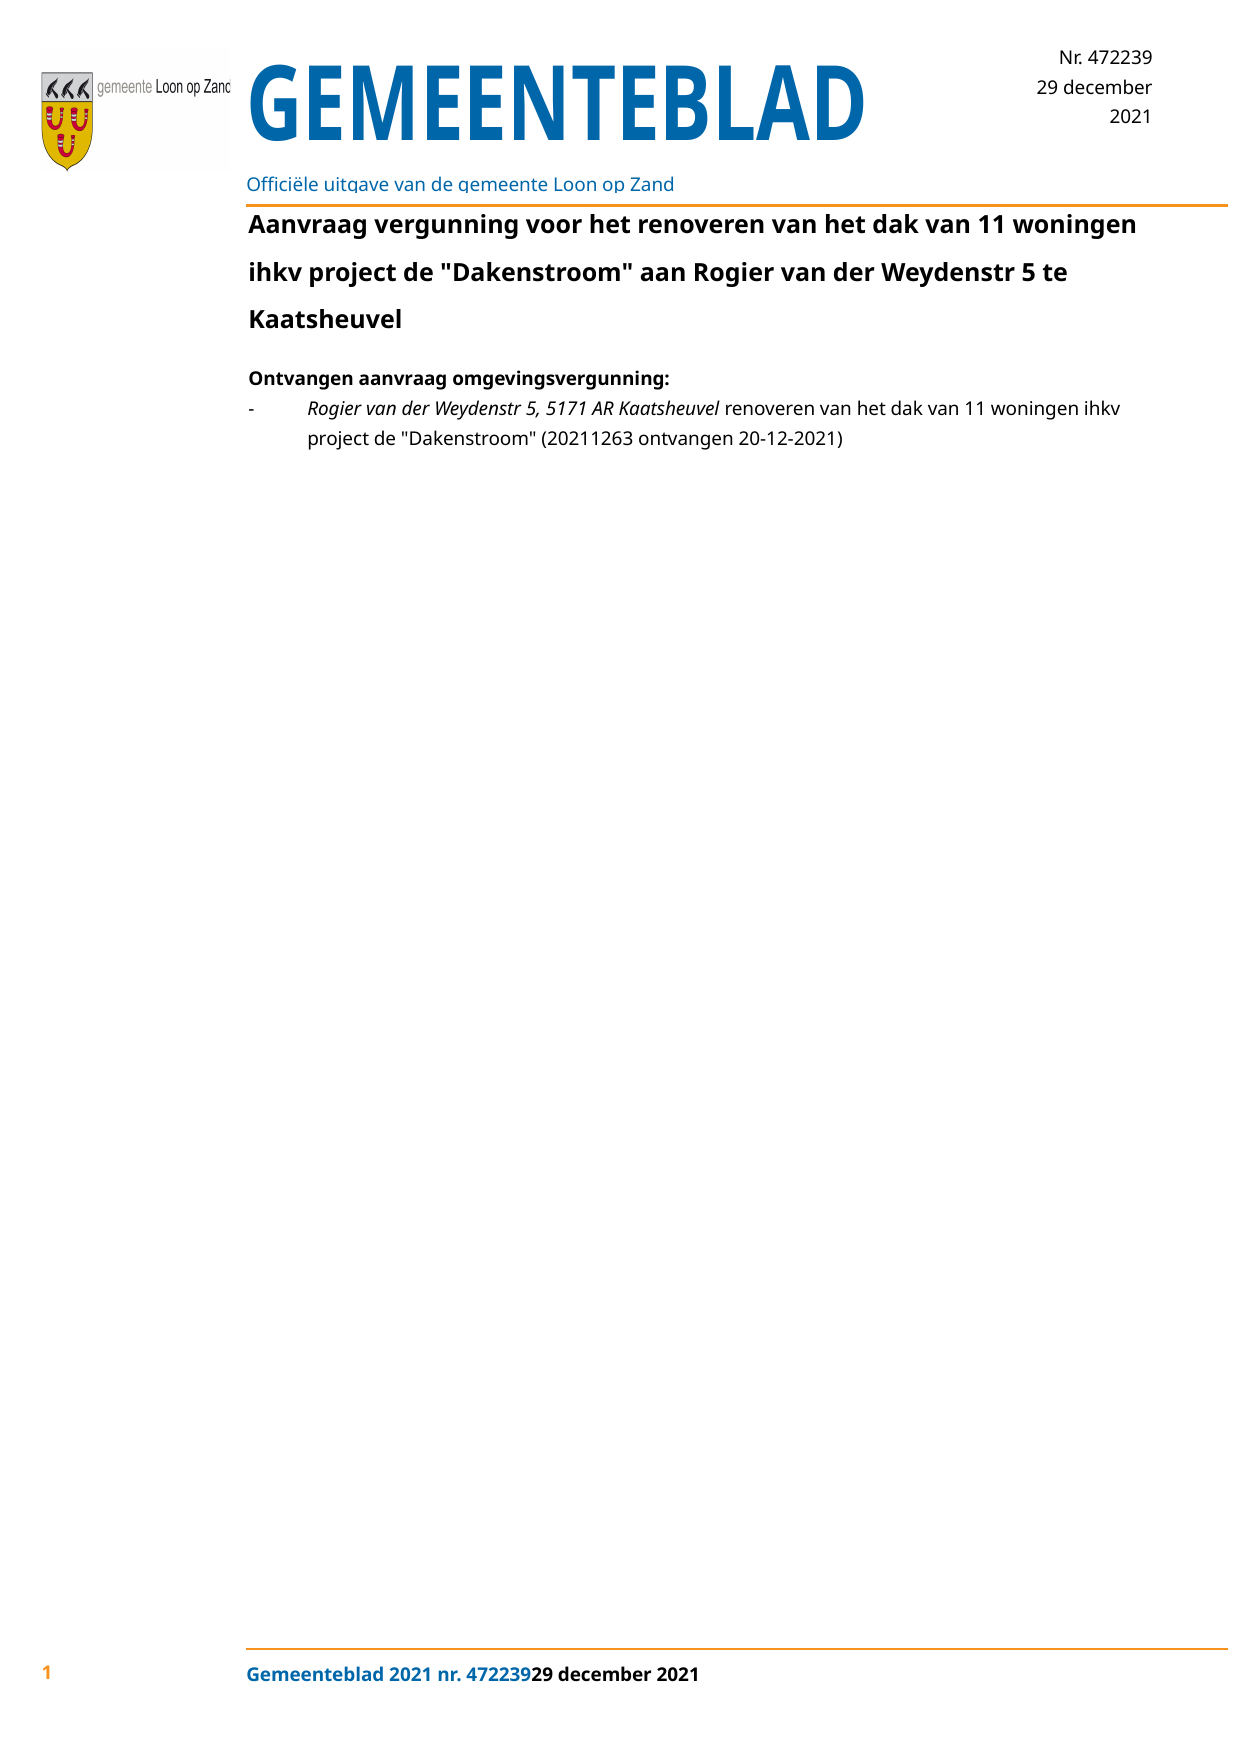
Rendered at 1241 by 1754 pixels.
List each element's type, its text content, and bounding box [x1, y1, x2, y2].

list Rogier van der Weydenstr 5, 5171 AR Kaatsheuvel renoveren van het dak van 11 woningen ihkv project de "Dakenstroom" (20211263 ontvangen 20-12-2021) [248, 395, 1152, 450]
picture [41, 47, 231, 172]
text Ontvangen aanvraag omgevingsvergunning: [248, 366, 1152, 391]
text Aanvraag vergunning voor het renoveren van het dak van 11 woningen ihkv project de "Dakenstroom" aan Rogier van der Weydenstr 5 te Kaatsheuvel [248, 207, 1152, 336]
